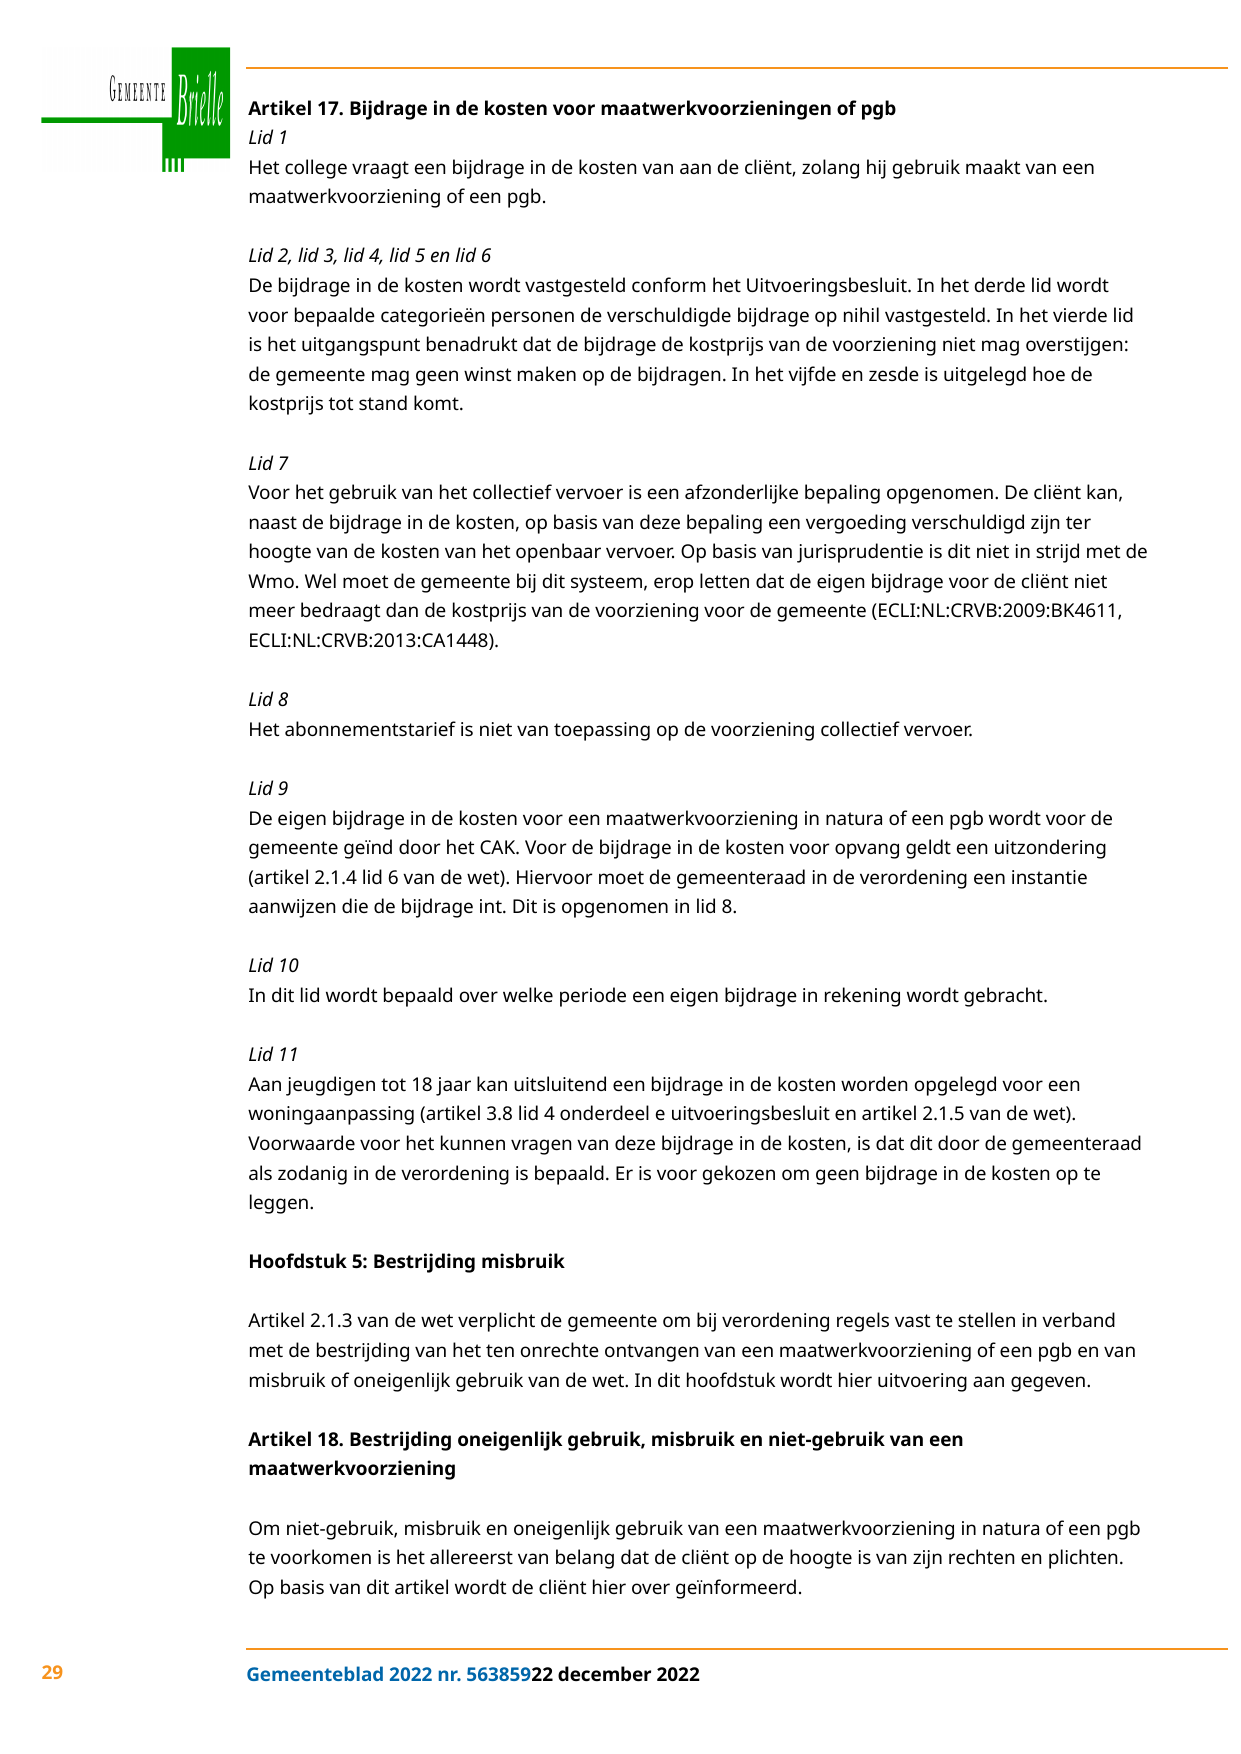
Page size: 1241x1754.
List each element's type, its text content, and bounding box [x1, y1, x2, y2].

text Hoofdstuk 5: Bestrijding misbruik [248, 1248, 1152, 1274]
text Lid 7 [248, 450, 1152, 476]
text Lid 11 [248, 1041, 1152, 1067]
text Lid 2, lid 3, lid 4, lid 5 en lid 6 [248, 243, 1152, 268]
text Voor het gebruik van het collectief vervoer is een afzonderlijke bepaling opgenomen. De cliënt kan, naast de bijdrage in de kosten, op basis van deze bepaling een vergoeding verschuldigd zijn ter hoogte van de kosten van het openbaar vervoer. Op basis van jurisprudentie is dit niet in strijd met de Wmo. Wel moet de gemeente bij dit systeem, erop letten dat de eigen bijdrage voor de cliënt niet meer bedraagt dan de kostprijs van de voorziening voor de gemeente (ECLI:NL:CRVB:2009:BK4611, ECLI:NL:CRVB:2013:CA1448). [248, 479, 1152, 653]
picture [41, 47, 231, 172]
text Artikel 17. Bijdrage in de kosten voor maatwerkvoorzieningen of pgb [248, 95, 1152, 121]
text Het college vraagt een bijdrage in de kosten van aan de cliënt, zolang hij gebruik maakt van een maatwerkvoorziening of een pgb. [248, 154, 1152, 209]
text Artikel 18. Bestrijding oneigenlijk gebruik, misbruik en niet-gebruik van een maatwerkvoorziening [248, 1426, 1152, 1481]
text De bijdrage in de kosten wordt vastgesteld conform het Uitvoeringsbesluit. In het derde lid wordt voor bepaalde categorieën personen de verschuldigde bijdrage op nihil vastgesteld. In het vierde lid is het uitgangspunt benadrukt dat de bijdrage de kostprijs van de voorziening niet mag overstijgen: de gemeente mag geen winst maken op de bijdragen. In het vijfde en zesde is uitgelegd hoe de kostprijs tot stand komt. [248, 272, 1152, 416]
text In dit lid wordt bepaald over welke periode een eigen bijdrage in rekening wordt gebracht. [248, 982, 1152, 1008]
text Het abonnementstarief is niet van toepassing op de voorziening collectief vervoer. [248, 716, 1152, 742]
text Lid 10 [248, 953, 1152, 978]
text Lid 9 [248, 775, 1152, 801]
text Om niet-gebruik, misbruik en oneigenlijk gebruik van een maatwerkvoorziening in natura of een pgb te voorkomen is het allereerst van belang dat de cliënt op de hoogte is van zijn rechten en plichten. Op basis van dit artikel wordt de cliënt hier over geïnformeerd. [248, 1515, 1152, 1600]
text Lid 1 [248, 124, 1152, 150]
text Lid 8 [248, 686, 1152, 712]
text De eigen bijdrage in de kosten voor een maatwerkvoorziening in natura of een pgb wordt voor de gemeente geïnd door het CAK. Voor de bijdrage in de kosten voor opvang geldt een uitzondering (artikel 2.1.4 lid 6 van de wet). Hiervoor moet de gemeenteraad in de verordening een instantie aanwijzen die de bijdrage int. Dit is opgenomen in lid 8. [248, 805, 1152, 919]
text Aan jeugdigen tot 18 jaar kan uitsluitend een bijdrage in de kosten worden opgelegd voor een woningaanpassing (artikel 3.8 lid 4 onderdeel e uitvoeringsbesluit en artikel 2.1.5 van de wet). Voorwaarde voor het kunnen vragen van deze bijdrage in de kosten, is dat dit door de gemeenteraad als zodanig in de verordening is bepaald. Er is voor gekozen om geen bijdrage in de kosten op te leggen. [248, 1071, 1152, 1215]
text Artikel 2.1.3 van de wet verplicht de gemeente om bij verordening regels vast te stellen in verband met de bestrijding van het ten onrechte ontvangen van een maatwerkvoorziening of een pgb en van misbruik of oneigenlijk gebruik van de wet. In dit hoofdstuk wordt hier uitvoering aan gegeven. [248, 1308, 1152, 1393]
